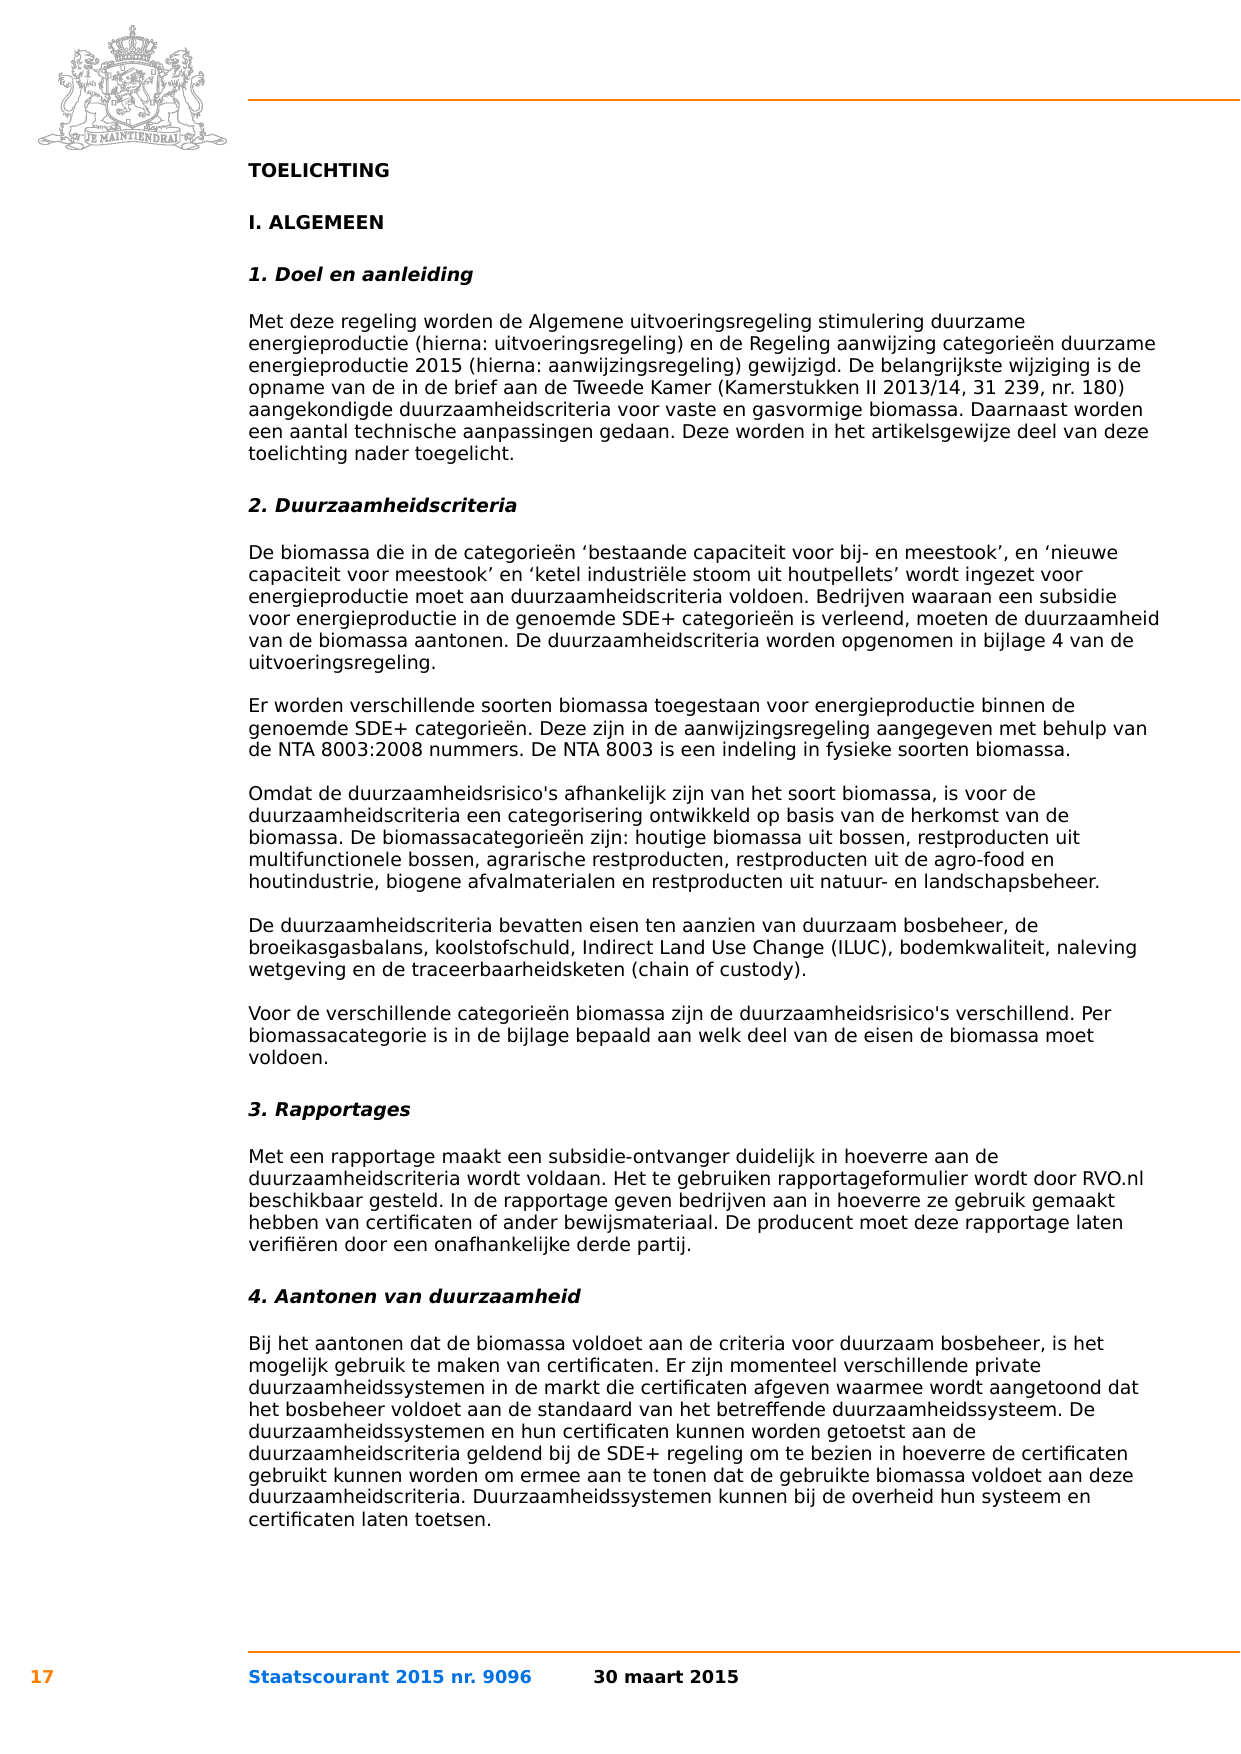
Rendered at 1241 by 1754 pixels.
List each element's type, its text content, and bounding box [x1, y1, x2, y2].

text Met deze regeling worden de Algemene uitvoeringsregeling stimulering duurzame energieproductie (hierna: uitvoeringsregeling) en de Regeling aanwijzing categorieën duurzame energieproductie 2015 (hierna: aanwijzingsregeling) gewijzigd. De belangrijkste wijziging is de opname van de in de brief aan de Tweede Kamer (Kamerstukken II 2013/14, 31 239, nr. 180) aangekondigde duurzaamheidscriteria voor vaste en gasvormige biomassa. Daarnaast worden een aantal technische aanpassingen gedaan. Deze worden in het artikelsgewijze deel van deze toelichting nader toegelicht. [248, 311, 1163, 465]
text De biomassa die in de categorieën ‘bestaande capaciteit voor bij- en meestook’, en ‘nieuwe capaciteit voor meestook’ en ‘ketel industriële stoom uit houtpellets’ wordt ingezet voor energieproductie moet aan duurzaamheidscriteria voldoen. Bedrijven waaraan een subsidie voor energieproductie in de genoemde SDE+ categorieën is verleend, moeten de duurzaamheid van de biomassa aantonen. De duurzaamheidscriteria worden opgenomen in bijlage 4 van de uitvoeringsregeling. [248, 542, 1163, 673]
subtitle 4. Aantonen van duurzaamheid [248, 1286, 1163, 1308]
text Voor de verschillende categorieën biomassa zijn de duurzaamheidsrisico's verschillend. Per biomassacategorie is in de bijlage bepaald aan welk deel van de eisen de biomassa moet voldoen. [248, 1003, 1163, 1069]
subtitle TOELICHTING [248, 160, 1163, 182]
subtitle 2. Duurzaamheidscriteria [248, 495, 1163, 517]
text Bij het aantonen dat de biomassa voldoet aan de criteria voor duurzaam bosbeheer, is het mogelijk gebruik te maken van certificaten. Er zijn momenteel verschillende private duurzaamheidssystemen in de markt die certificaten afgeven waarmee wordt aangetoond dat het bosbeheer voldoet aan de standaard van het betreffende duurzaamheidssysteem. De duurzaamheidssystemen en hun certificaten kunnen worden getoetst aan de duurzaamheidscriteria geldend bij de SDE+ regeling om te bezien in hoeverre de certificaten gebruikt kunnen worden om ermee aan te tonen dat de gebruikte biomassa voldoet aan deze duurzaamheidscriteria. Duurzaamheidssystemen kunnen bij de overheid hun systeem en certificaten laten toetsen. [248, 1333, 1163, 1530]
text Omdat de duurzaamheidsrisico's afhankelijk zijn van het soort biomassa, is voor de duurzaamheidscriteria een categorisering ontwikkeld op basis van de herkomst van de biomassa. De biomassacategorieën zijn: houtige biomassa uit bossen, restproducten uit multifunctionele bossen, agrarische restproducten, restproducten uit de agro-food en houtindustrie, biogene afvalmaterialen en restproducten uit natuur- en landschapsbeheer. [248, 783, 1163, 893]
subtitle 1. Doel en aanleiding [248, 264, 1163, 286]
picture [38, 25, 227, 150]
subtitle 3. Rapportages [248, 1099, 1163, 1121]
subtitle I. ALGEMEEN [248, 212, 1163, 234]
text Er worden verschillende soorten biomassa toegestaan voor energieproductie binnen de genoemde SDE+ categorieën. Deze zijn in de aanwijzingsregeling aangegeven met behulp van de NTA 8003:2008 nummers. De NTA 8003 is een indeling in fysieke soorten biomassa. [248, 695, 1163, 761]
text De duurzaamheidscriteria bevatten eisen ten aanzien van duurzaam bosbeheer, de broeikasgasbalans, koolstofschuld, Indirect Land Use Change (ILUC), bodemkwaliteit, naleving wetgeving en de traceerbaarheidsketen (chain of custody). [248, 915, 1163, 981]
text Met een rapportage maakt een subsidie-ontvanger duidelijk in hoeverre aan de duurzaamheidscriteria wordt voldaan. Het te gebruiken rapportageformulier wordt door RVO.nl beschikbaar gesteld. In de rapportage geven bedrijven aan in hoeverre ze gebruik gemaakt hebben van certificaten of ander bewijsmateriaal. De producent moet deze rapportage laten verifiëren door een onafhankelijke derde partij. [248, 1146, 1163, 1256]
